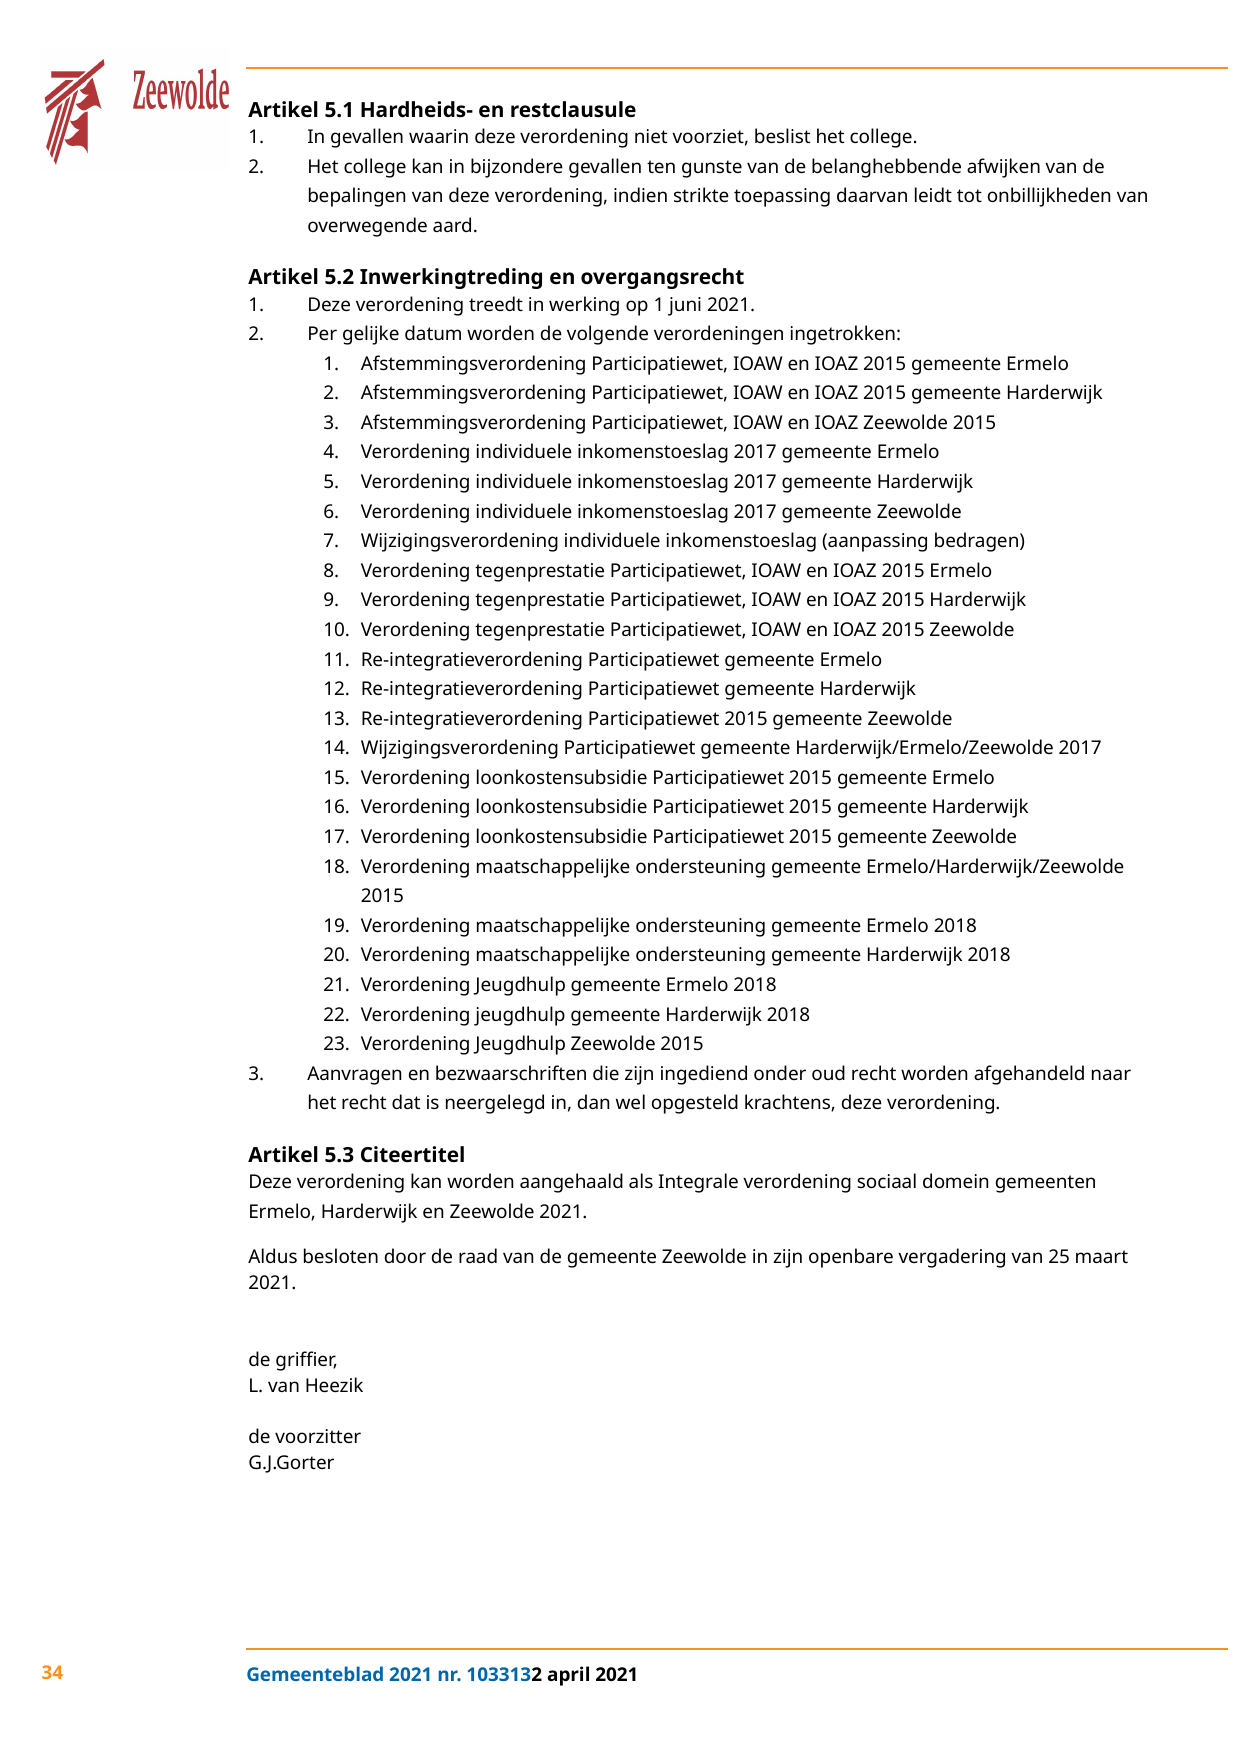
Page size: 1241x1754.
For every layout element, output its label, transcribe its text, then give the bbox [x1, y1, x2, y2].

list Verordening tegenprestatie Participatiewet, IOAW en IOAZ 2015 Zeewolde [323, 616, 1152, 642]
list Verordening loonkostensubsidie Participatiewet 2015 gemeente Ermelo [323, 764, 1152, 790]
list Verordening Jeugdhulp gemeente Ermelo 2018 [323, 971, 1152, 997]
list Deze verordening treedt in werking op 1 juni 2021. [248, 291, 1152, 317]
text de voorzitter [248, 1424, 1152, 1449]
list Verordening individuele inkomenstoeslag 2017 gemeente Harderwijk [323, 468, 1152, 494]
text L. van Heezik [248, 1372, 1152, 1398]
list Afstemmingsverordening Participatiewet, IOAW en IOAZ 2015 gemeente Ermelo [323, 350, 1152, 376]
list Verordening maatschappelijke ondersteuning gemeente Harderwijk 2018 [323, 942, 1152, 967]
list Verordening jeugdhulp gemeente Harderwijk 2018 [323, 1001, 1152, 1027]
list Afstemmingsverordening Participatiewet, IOAW en IOAZ Zeewolde 2015 [323, 409, 1152, 435]
list Wijzigingsverordening Participatiewet gemeente Harderwijk/Ermelo/Zeewolde 2017 [323, 734, 1152, 760]
text Artikel 5.3 Citeertitel [248, 1140, 1152, 1168]
list Afstemmingsverordening Participatiewet, IOAW en IOAZ 2015 gemeente Harderwijk [323, 379, 1152, 405]
text Artikel 5.2 Inwerkingtreding en overgangsrecht [248, 262, 1152, 291]
picture [41, 47, 231, 172]
list Verordening loonkostensubsidie Participatiewet 2015 gemeente Harderwijk [323, 794, 1152, 819]
list Verordening individuele inkomenstoeslag 2017 gemeente Zeewolde [323, 498, 1152, 524]
list Re-integratieverordening Participatiewet 2015 gemeente Zeewolde [323, 705, 1152, 731]
text de griffier, [248, 1347, 1152, 1372]
list Verordening loonkostensubsidie Participatiewet 2015 gemeente Zeewolde [323, 823, 1152, 849]
list Wijzigingsverordening individuele inkomenstoeslag (aanpassing bedragen) [323, 527, 1152, 553]
list Per gelijke datum worden de volgende verordeningen ingetrokken: [248, 320, 1152, 346]
list Verordening maatschappelijke ondersteuning gemeente Ermelo 2018 [323, 912, 1152, 938]
list Re-integratieverordening Participatiewet gemeente Harderwijk [323, 675, 1152, 701]
text Aldus besloten door de raad van de gemeente Zeewolde in zijn openbare vergadering van 25 maart 2021. [248, 1244, 1152, 1295]
list Het college kan in bijzondere gevallen ten gunste van de belanghebbende afwijken van de bepalingen van deze verordening, indien strikte toepassing daarvan leidt tot onbillijkheden van overwegende aard. [248, 153, 1152, 238]
list Verordening individuele inkomenstoeslag 2017 gemeente Ermelo [323, 439, 1152, 464]
text Artikel 5.1 Hardheids- en restclausule [248, 95, 1152, 123]
list Re-integratieverordening Participatiewet gemeente Ermelo [323, 646, 1152, 672]
list Verordening tegenprestatie Participatiewet, IOAW en IOAZ 2015 Ermelo [323, 557, 1152, 583]
text G.J.Gorter [248, 1449, 1152, 1475]
list Verordening maatschappelijke ondersteuning gemeente Ermelo/Harderwijk/Zeewolde 2015 [323, 853, 1152, 908]
text Deze verordening kan worden aangehaald als Integrale verordening sociaal domein gemeenten Ermelo, Harderwijk en Zeewolde 2021. [248, 1168, 1152, 1224]
list Verordening Jeugdhulp Zeewolde 2015 [323, 1030, 1152, 1056]
list In gevallen waarin deze verordening niet voorziet, beslist het college. [248, 123, 1152, 149]
list Verordening tegenprestatie Participatiewet, IOAW en IOAZ 2015 Harderwijk [323, 587, 1152, 612]
list Aanvragen en bezwaarschriften die zijn ingediend onder oud recht worden afgehandeld naar het recht dat is neergelegd in, dan wel opgesteld krachtens, deze verordening. [248, 1060, 1152, 1115]
